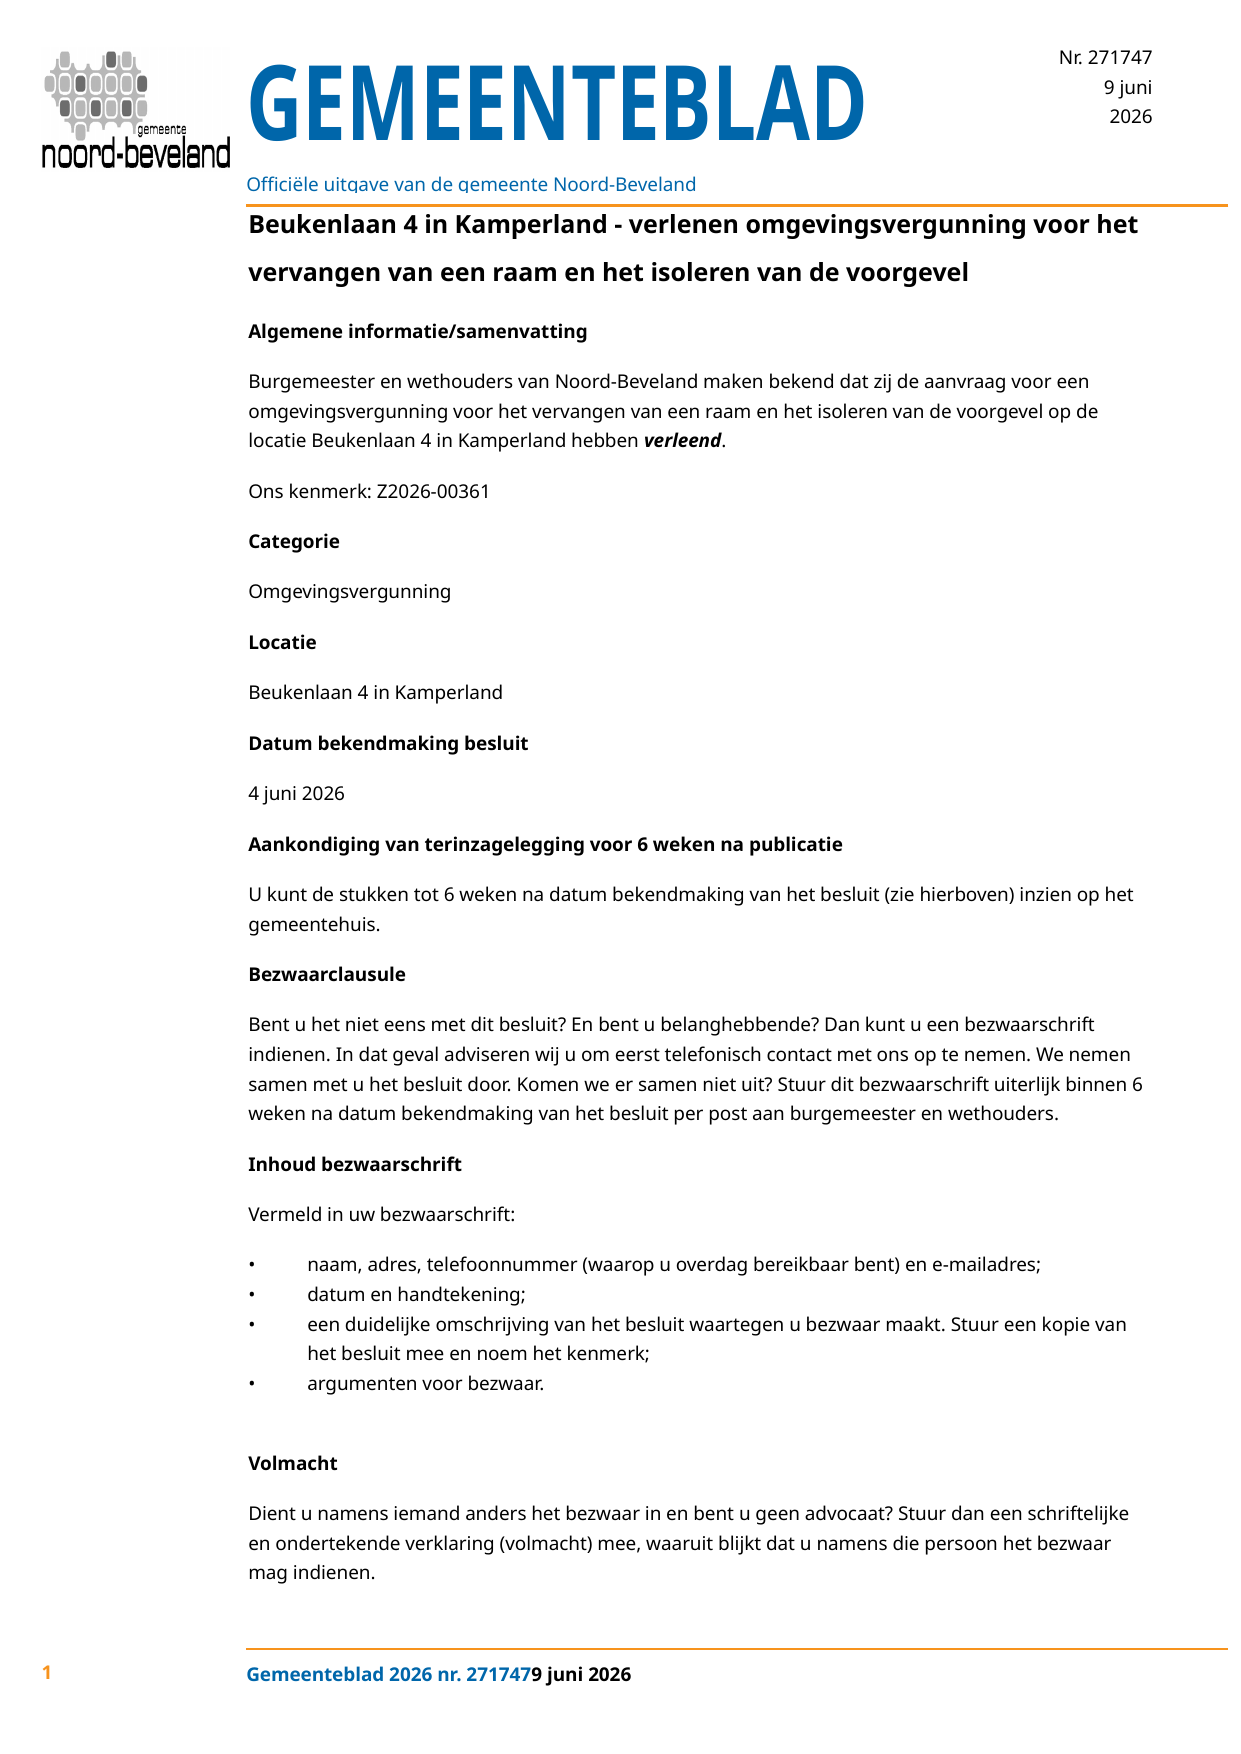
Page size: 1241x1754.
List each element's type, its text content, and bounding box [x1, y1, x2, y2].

text Bent u het niet eens met dit besluit? En bent u belanghebbende? Dan kunt u een bezwaarschrift indienen. In dat geval adviseren wij u om eerst telefonisch contact met ons op te nemen. We nemen samen met u het besluit door. Komen we er samen niet uit? Stuur dit bezwaarschrift uiterlijk binnen 6 weken na datum bekendmaking van het besluit per post aan burgemeester en wethouders. [248, 1012, 1152, 1126]
text Bezwaarclausule [248, 961, 1152, 987]
text Beukenlaan 4 in Kamperland - verlenen omgevingsvergunning voor het vervangen van een raam en het isoleren van de voorgevel [248, 207, 1152, 288]
text Categorie [248, 528, 1152, 554]
text Volmacht [248, 1450, 1152, 1476]
text U kunt de stukken tot 6 weken na datum bekendmaking van het besluit (zie hierboven) inzien op het gemeentehuis. [248, 881, 1152, 937]
text 4 juni 2026 [248, 780, 1152, 806]
list een duidelijke omschrijving van het besluit waartegen u bezwaar maakt. Stuur een kopie van het besluit mee en noem het kenmerk; [248, 1311, 1152, 1366]
picture [41, 47, 231, 172]
text Omgevingsvergunning [248, 579, 1152, 604]
text Ons kenmerk: Z2026-00361 [248, 478, 1152, 504]
text Inhoud bezwaarschrift [248, 1151, 1152, 1177]
text Datum bekendmaking besluit [248, 730, 1152, 756]
list argumenten voor bezwaar. [248, 1370, 1152, 1396]
list naam, adres, telefoonnummer (waarop u overdag bereikbaar bent) en e-mailadres; [248, 1252, 1152, 1277]
list datum en handtekening; [248, 1281, 1152, 1307]
text Algemene informatie/samenvatting [248, 318, 1152, 344]
text Dient u namens iemand anders het bezwaar in en bent u geen advocaat? Stuur dan een schriftelijke en ondertekende verklaring (volmacht) mee, waaruit blijkt dat u namens die persoon het bezwaar mag indienen. [248, 1500, 1152, 1585]
text Beukenlaan 4 in Kamperland [248, 679, 1152, 705]
text Aankondiging van terinzagelegging voor 6 weken na publicatie [248, 831, 1152, 857]
text Vermeld in uw bezwaarschrift: [248, 1201, 1152, 1227]
text Burgemeester en wethouders van Noord-Beveland maken bekend dat zij de aanvraag voor een omgevingsvergunning voor het vervangen van een raam en het isoleren van de voorgevel op de locatie Beukenlaan 4 in Kamperland hebben verleend. [248, 368, 1152, 453]
text Locatie [248, 629, 1152, 655]
